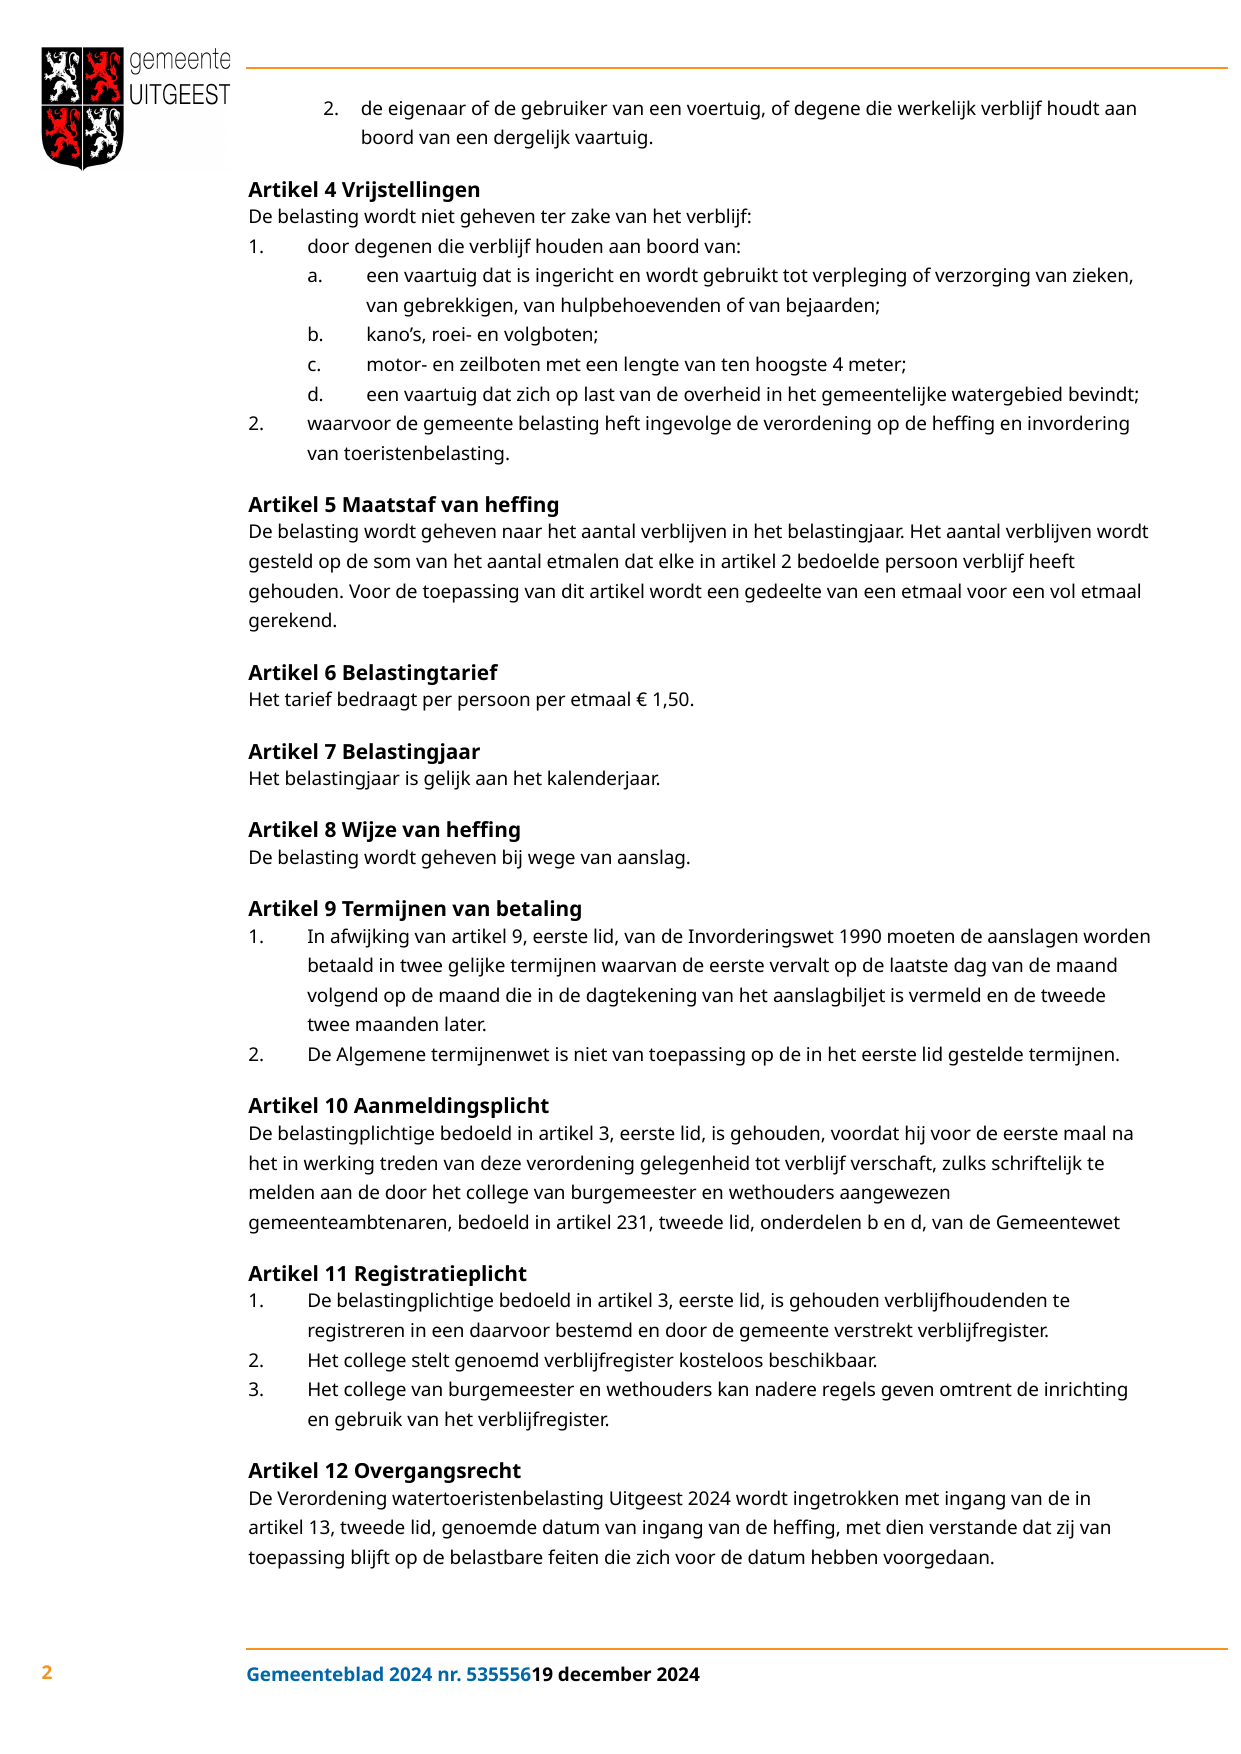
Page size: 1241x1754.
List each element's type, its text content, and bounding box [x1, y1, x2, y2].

list Het college stelt genoemd verblijfregister kosteloos beschikbaar. [248, 1347, 1152, 1373]
text De belastingplichtige bedoeld in artikel 3, eerste lid, is gehouden, voordat hij voor de eerste maal na het in werking treden van deze verordening gelegenheid tot verblijf verschaft, zulks schriftelijk te melden aan de door het college van burgemeester en wethouders aangewezen gemeenteambtenaren, bedoeld in artikel 231, tweede lid, onderdelen b en d, van de Gemeentewet [248, 1120, 1152, 1234]
list een vaartuig dat zich op last van de overheid in het gemeentelijke watergebied bevindt; [307, 381, 1152, 406]
list de eigenaar of de gebruiker van een voertuig, of degene die werkelijk verblijf houdt aan boord van een dergelijk vaartuig. [323, 95, 1152, 150]
list een vaartuig dat is ingericht en wordt gebruikt tot verpleging of verzorging van zieken, van gebrekkigen, van hulpbehoevenden of van bejaarden; [307, 262, 1152, 318]
list De belastingplichtige bedoeld in artikel 3, eerste lid, is gehouden verblijfhoudenden te registreren in een daarvoor bestemd en door de gemeente verstrekt verblijfregister. [248, 1288, 1152, 1343]
text Artikel 6 Belastingtarief [248, 658, 1152, 686]
text Artikel 9 Termijnen van betaling [248, 894, 1152, 923]
text Het belastingjaar is gelijk aan het kalenderjaar. [248, 765, 1152, 791]
text De belasting wordt niet geheven ter zake van het verblijf: [248, 203, 1152, 229]
list Het college van burgemeester en wethouders kan nadere regels geven omtrent de inrichting en gebruik van het verblijfregister. [248, 1376, 1152, 1432]
text Artikel 10 Aanmeldingsplicht [248, 1092, 1152, 1120]
list De Algemene termijnenwet is niet van toepassing op de in het eerste lid gestelde termijnen. [248, 1041, 1152, 1067]
list waarvoor de gemeente belasting heft ingevolge de verordening op de heffing en invordering van toeristenbelasting. [248, 410, 1152, 466]
list door degenen die verblijf houden aan boord van: [248, 233, 1152, 258]
text De belasting wordt geheven bij wege van aanslag. [248, 844, 1152, 870]
text Artikel 8 Wijze van heffing [248, 816, 1152, 844]
text Artikel 11 Registratieplicht [248, 1259, 1152, 1288]
text Artikel 5 Maatstaf van heffing [248, 490, 1152, 519]
list In afwijking van artikel 9, eerste lid, van de Invorderingswet 1990 moeten de aanslagen worden betaald in twee gelijke termijnen waarvan de eerste vervalt op de laatste dag van de maand volgend op de maand die in de dagtekening van het aanslagbiljet is vermeld en de tweede twee maanden later. [248, 923, 1152, 1037]
text De Verordening watertoeristenbelasting Uitgeest 2024 wordt ingetrokken met ingang van de in artikel 13, tweede lid, genoemde datum van ingang van de heffing, met dien verstande dat zij van toepassing blijft op de belastbare feiten die zich voor de datum hebben voorgedaan. [248, 1485, 1152, 1570]
text Artikel 4 Vrijstellingen [248, 175, 1152, 203]
list motor- en zeilboten met een lengte van ten hoogste 4 meter; [307, 351, 1152, 377]
text De belasting wordt geheven naar het aantal verblijven in het belastingjaar. Het aantal verblijven wordt gesteld op de som van het aantal etmalen dat elke in artikel 2 bedoelde persoon verblijf heeft gehouden. Voor de toepassing van dit artikel wordt een gedeelte van een etmaal voor een vol etmaal gerekend. [248, 519, 1152, 633]
text Het tarief bedraagt per persoon per etmaal € 1,50. [248, 686, 1152, 712]
list kano’s, roei- en volgboten; [307, 322, 1152, 347]
picture [41, 47, 231, 172]
text Artikel 7 Belastingjaar [248, 737, 1152, 765]
text Artikel 12 Overgangsrecht [248, 1456, 1152, 1485]
